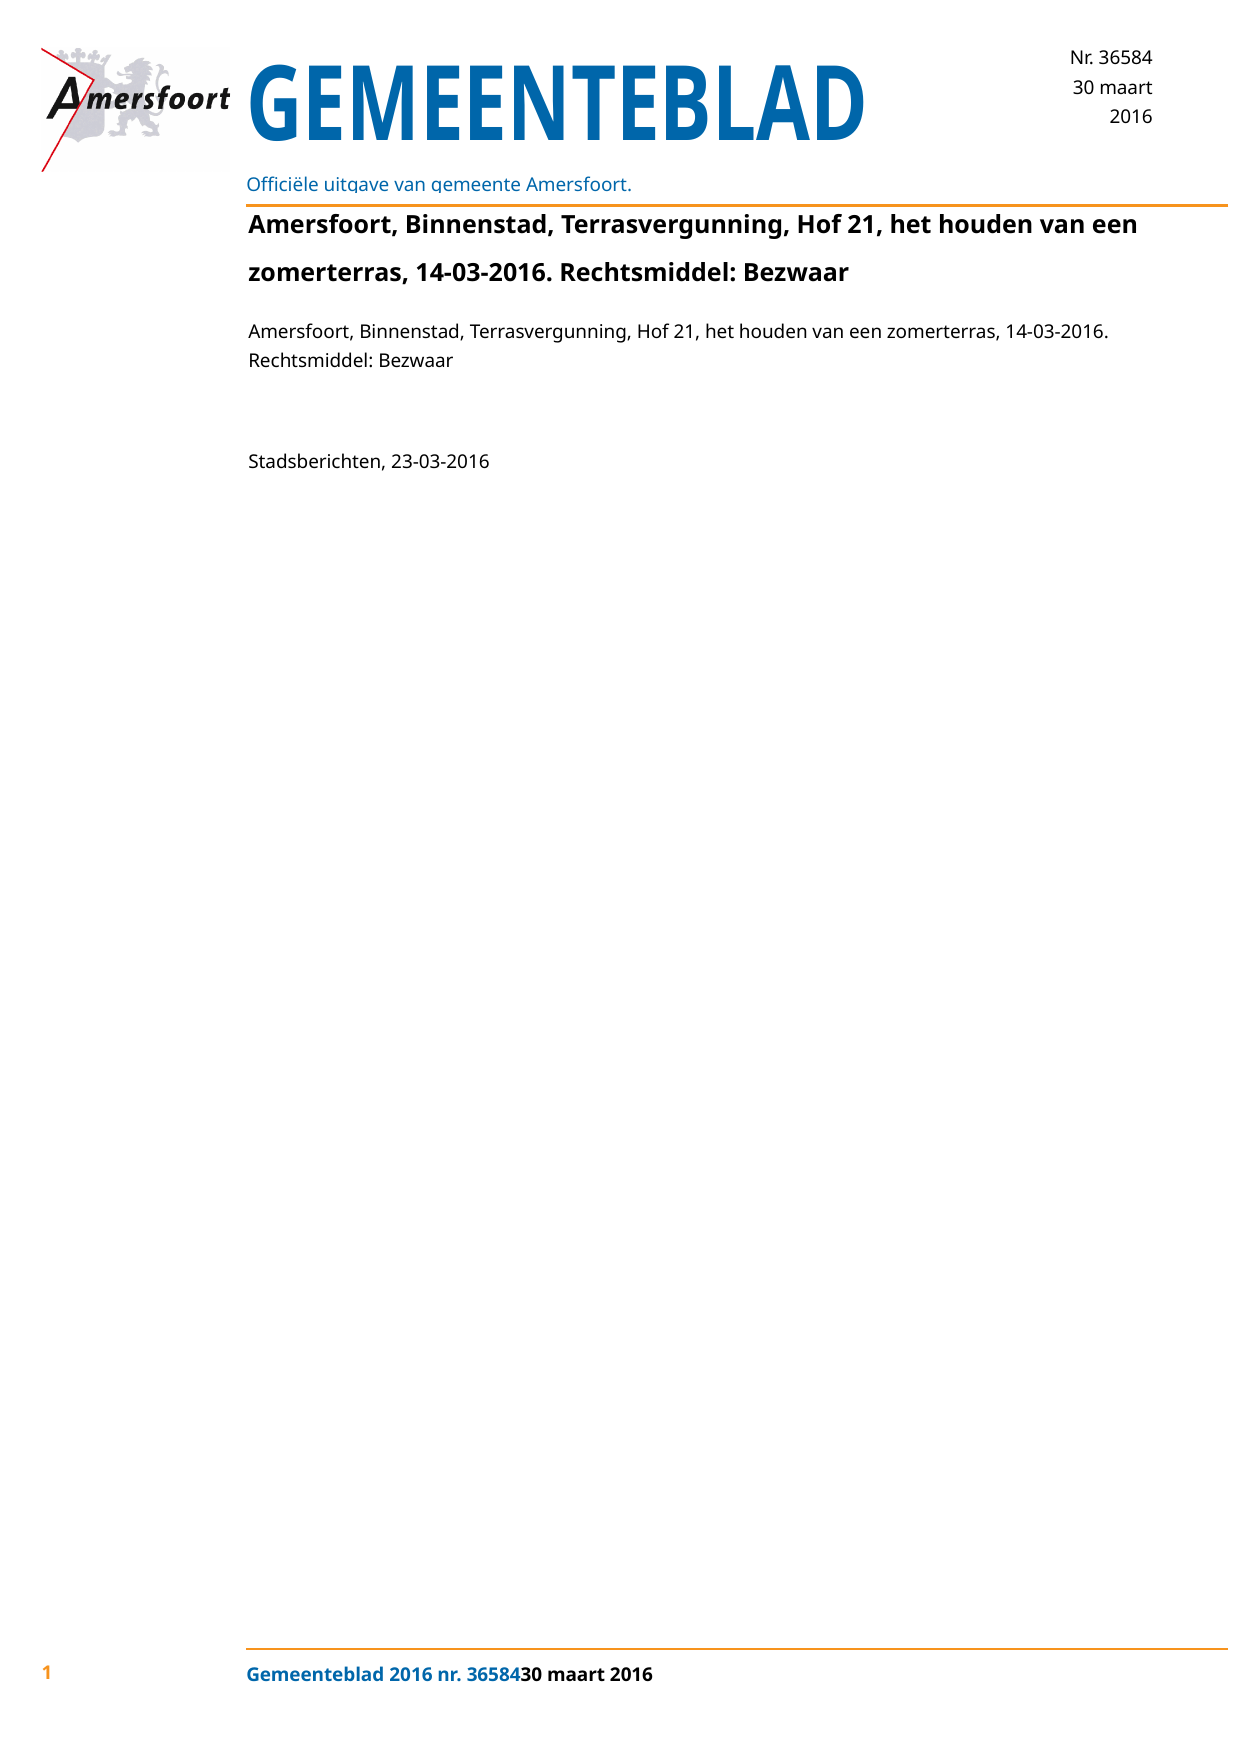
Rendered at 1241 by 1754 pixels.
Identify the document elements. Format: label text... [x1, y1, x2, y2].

picture [41, 47, 231, 172]
text Amersfoort, Binnenstad, Terrasvergunning, Hof 21, het houden van een zomerterras, 14-03-2016. Rechtsmiddel: Bezwaar [248, 207, 1152, 288]
text Amersfoort, Binnenstad, Terrasvergunning, Hof 21, het houden van een zomerterras, 14-03-2016. Rechtsmiddel: Bezwaar [248, 318, 1152, 373]
text Stadsberichten, 23-03-2016 [248, 448, 1152, 474]
